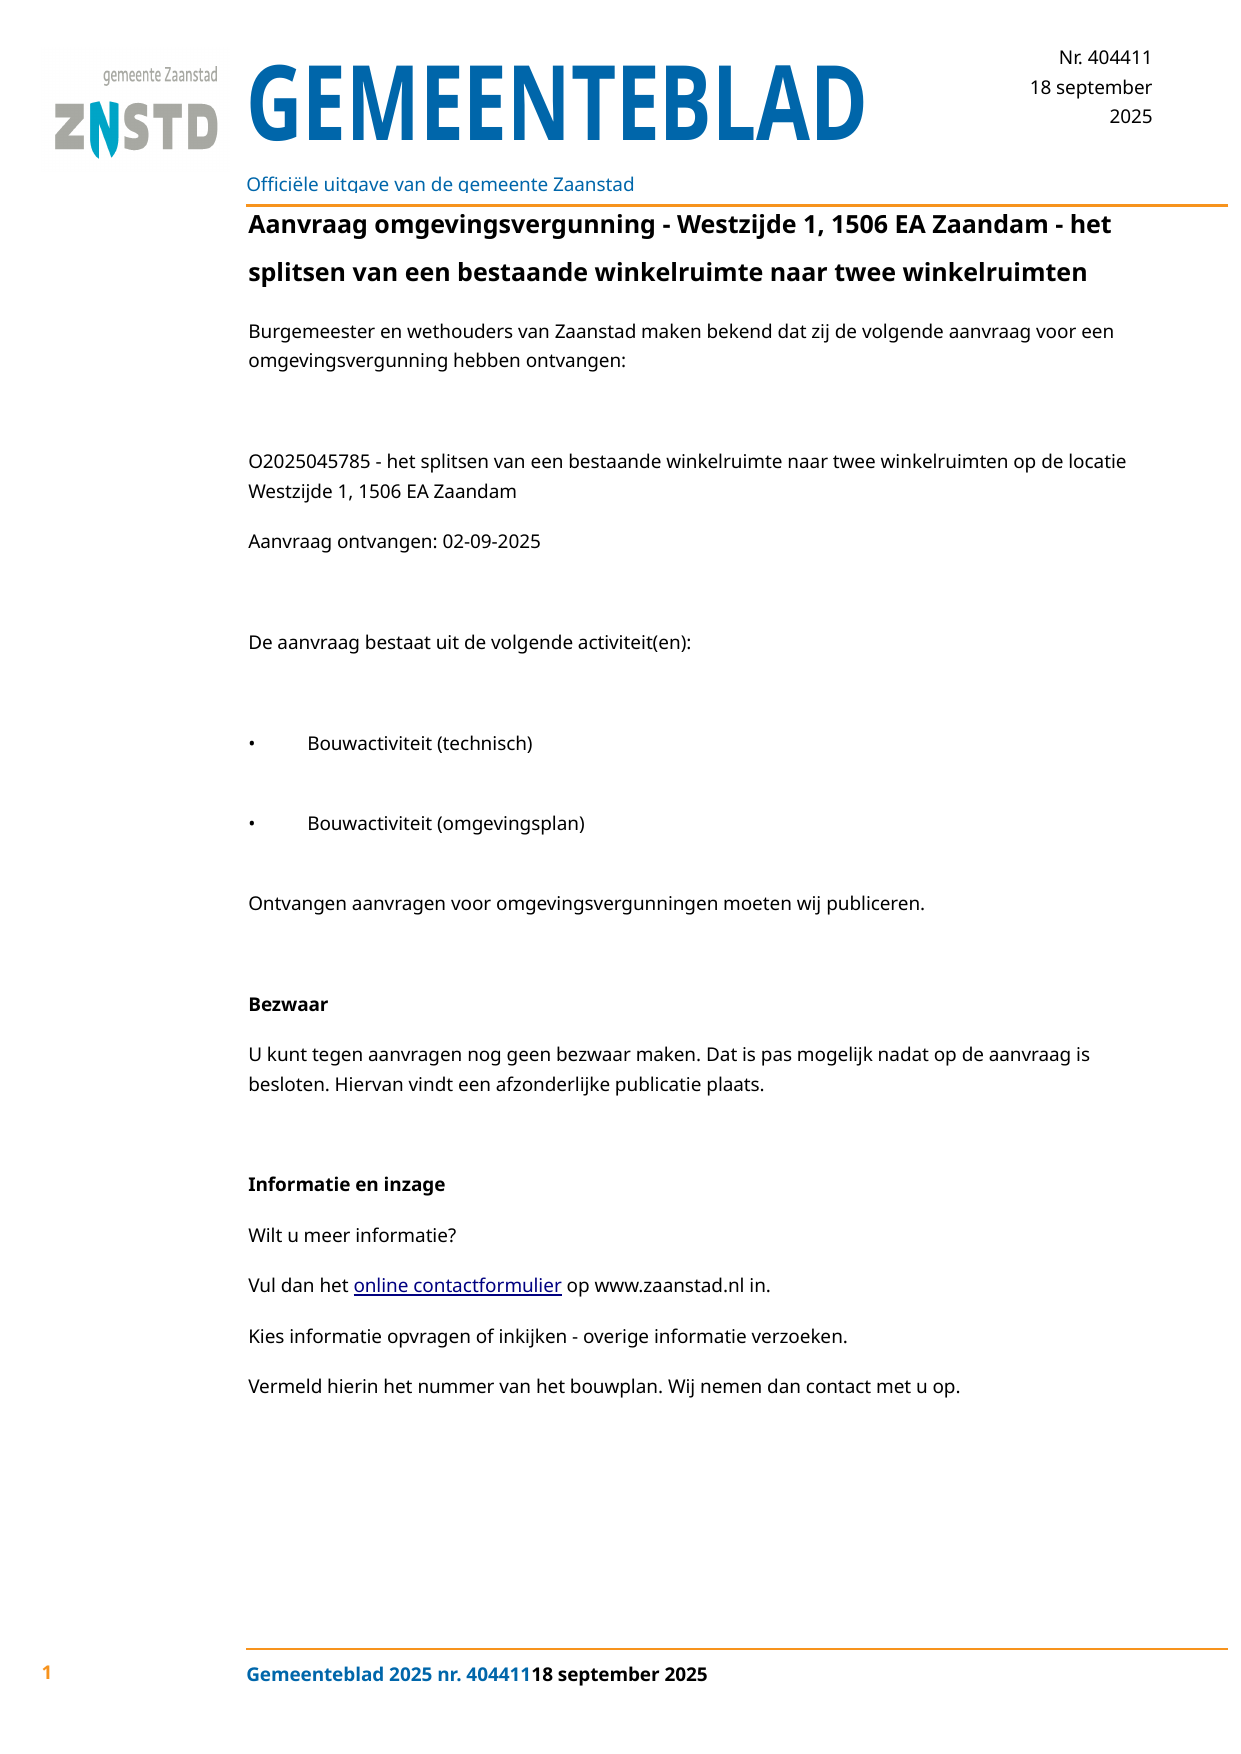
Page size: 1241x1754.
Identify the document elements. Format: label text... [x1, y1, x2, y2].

text Aanvraag ontvangen: 02-09-2025 [248, 528, 1152, 554]
text Aanvraag omgevingsvergunning - Westzijde 1, 1506 EA Zaandam - het splitsen van een bestaande winkelruimte naar twee winkelruimten [248, 207, 1152, 288]
text Vermeld hierin het nummer van het bouwplan. Wij nemen dan contact met u op. [248, 1373, 1152, 1399]
text De aanvraag bestaat uit de volgende activiteit(en): [248, 629, 1152, 655]
text Kies informatie opvragen of inkijken - overige informatie verzoeken. [248, 1323, 1152, 1349]
text Wilt u meer informatie? [248, 1222, 1152, 1248]
text Vul dan het online contactformulier op www.zaanstad.nl in. [248, 1272, 1152, 1298]
text Ontvangen aanvragen voor omgevingsvergunningen moeten wij publiceren. [248, 890, 1152, 916]
text U kunt tegen aanvragen nog geen bezwaar maken. Dat is pas mogelijk nadat op de aanvraag is besloten. Hiervan vindt een afzonderlijke publicatie plaats. [248, 1041, 1152, 1097]
list Bouwactiviteit (technisch) [248, 730, 1152, 756]
text O2025045785 - het splitsen van een bestaande winkelruimte naar twee winkelruimten op de locatie Westzijde 1, 1506 EA Zaandam [248, 448, 1152, 504]
text Burgemeester en wethouders van Zaanstad maken bekend dat zij de volgende aanvraag voor een omgevingsvergunning hebben ontvangen: [248, 318, 1152, 373]
text Informatie en inzage [248, 1172, 1152, 1197]
list Bouwactiviteit (omgevingsplan) [248, 810, 1152, 836]
picture [41, 47, 231, 172]
text Bezwaar [248, 991, 1152, 1017]
